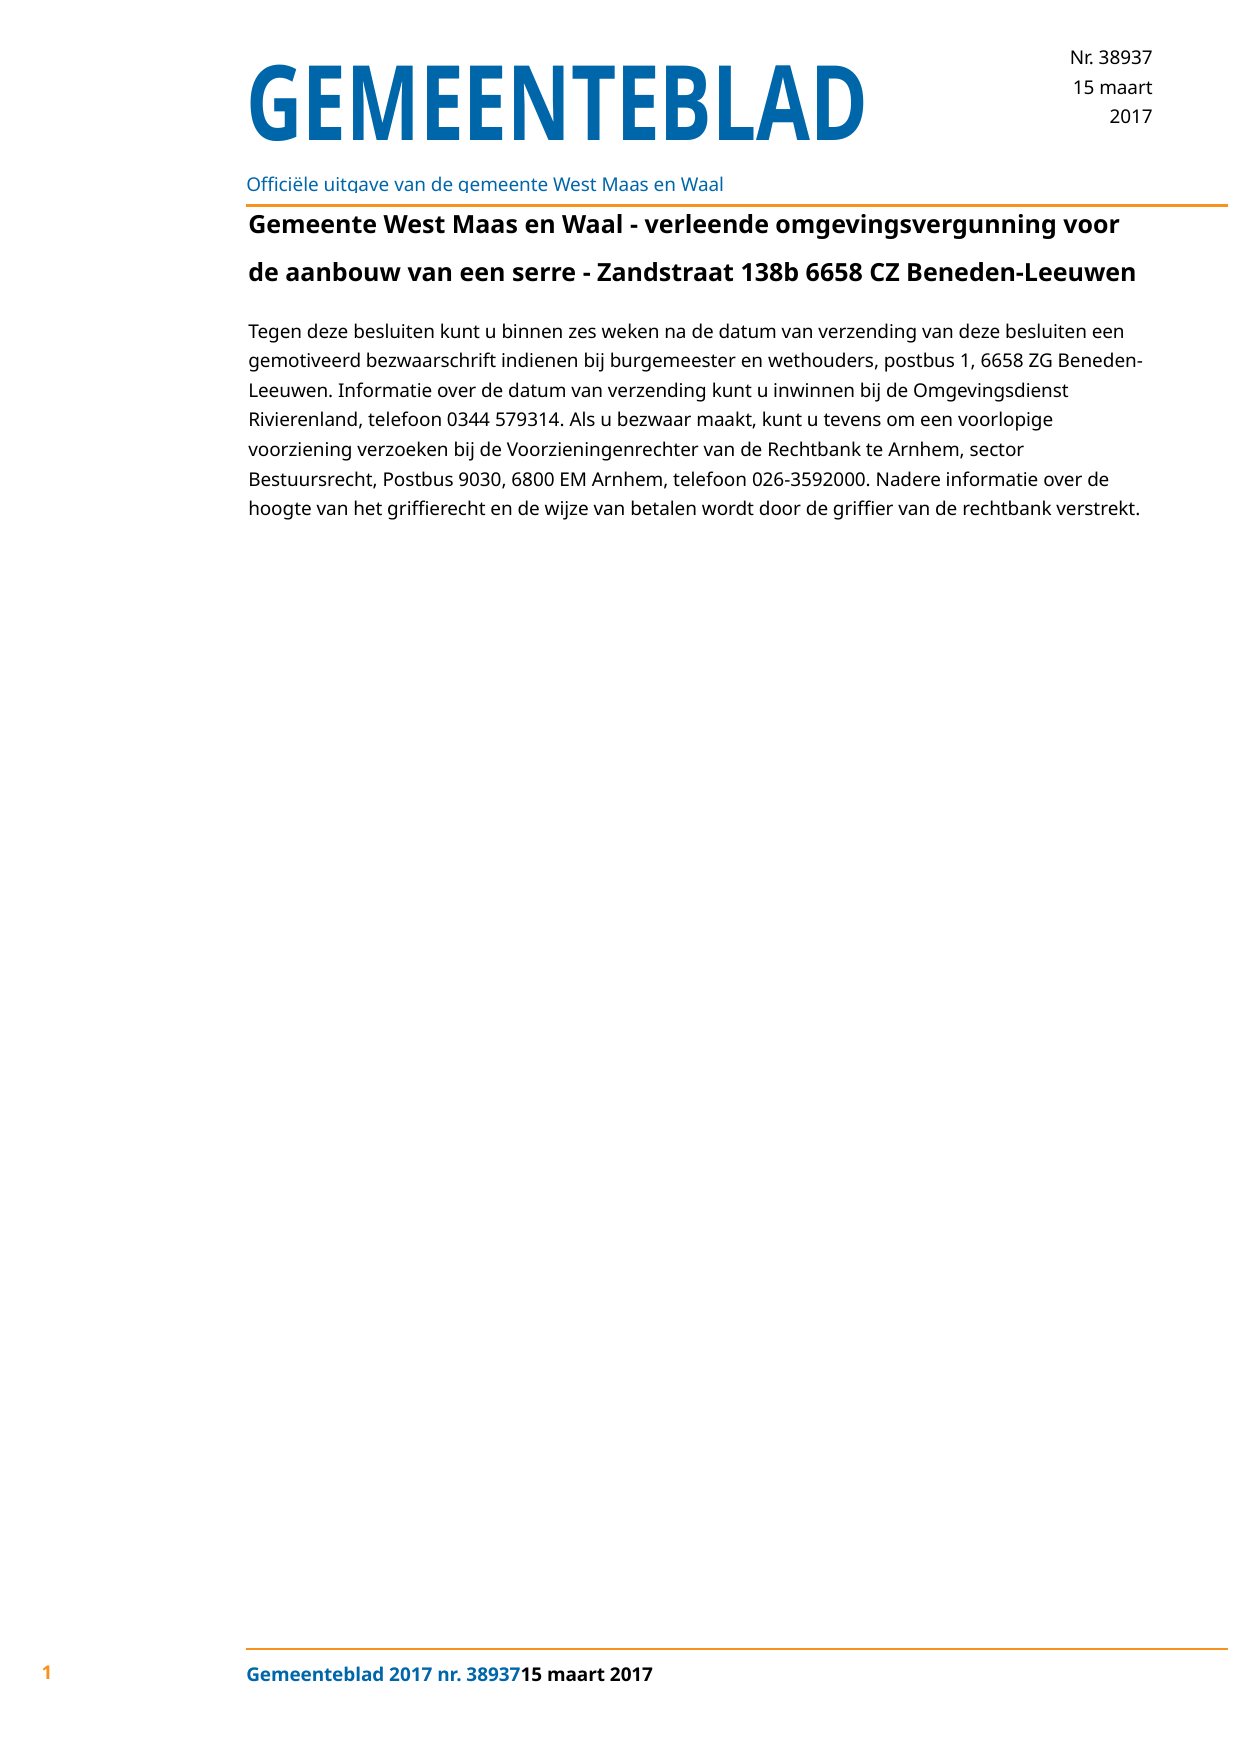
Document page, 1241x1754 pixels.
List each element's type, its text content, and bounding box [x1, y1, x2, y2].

text Gemeente West Maas en Waal - verleende omgevingsvergunning voor de aanbouw van een serre - Zandstraat 138b 6658 CZ Beneden-Leeuwen [248, 207, 1152, 288]
text Tegen deze besluiten kunt u binnen zes weken na de datum van verzending van deze besluiten een gemotiveerd bezwaarschrift indienen bij burgemeester en wethouders, postbus 1, 6658 ZG Beneden-Leeuwen. Informatie over de datum van verzending kunt u inwinnen bij de Omgevingsdienst Rivierenland, telefoon 0344 579314. Als u bezwaar maakt, kunt u tevens om een voorlopige voorziening verzoeken bij de Voorzieningenrechter van de Rechtbank te Arnhem, sector Bestuursrecht, Postbus 9030, 6800 EM Arnhem, telefoon 026-3592000. Nadere informatie over de hoogte van het griffierecht en de wijze van betalen wordt door de griffier van de rechtbank verstrekt. [248, 318, 1152, 521]
picture [41, 47, 231, 172]
